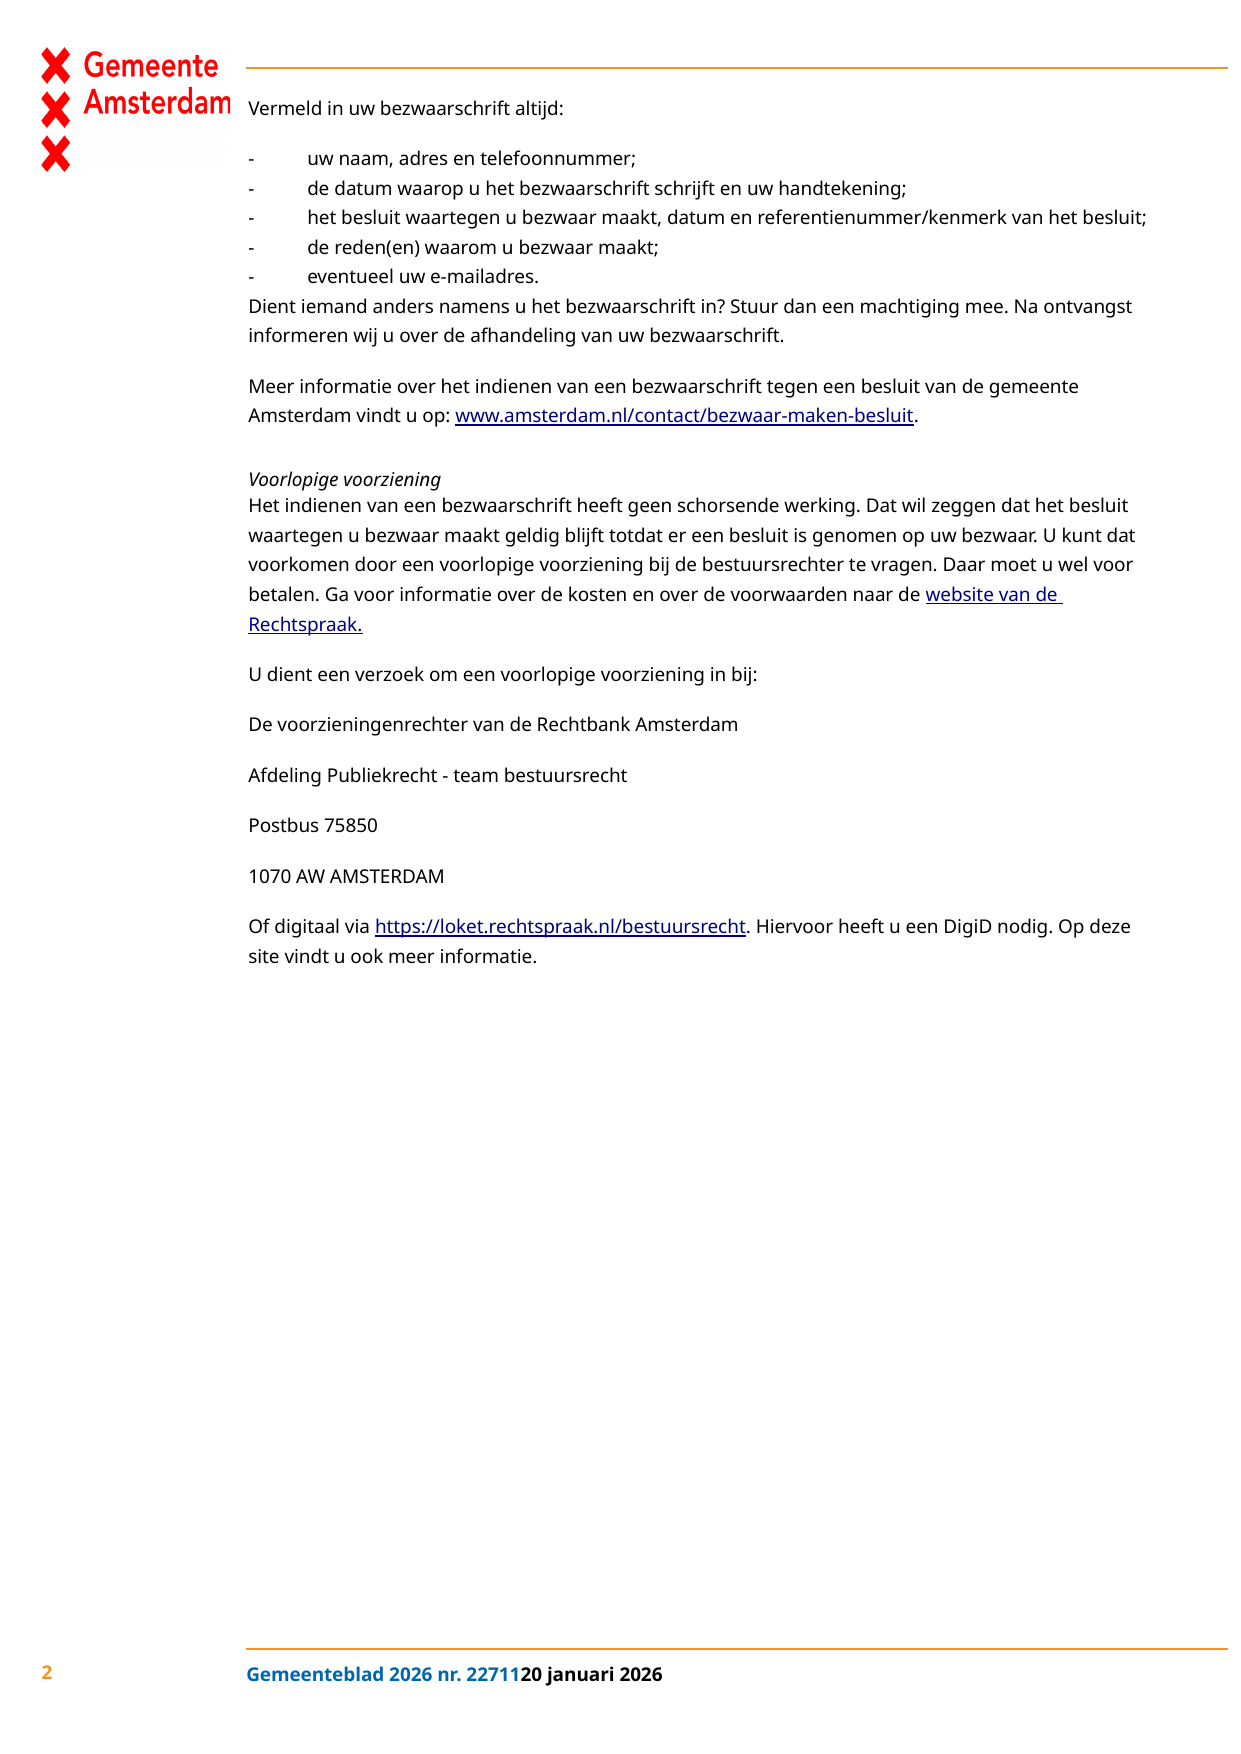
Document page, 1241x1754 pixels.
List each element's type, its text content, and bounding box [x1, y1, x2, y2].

text Of digitaal via https://loket.rechtspraak.nl/bestuursrecht. Hiervoor heeft u een DigiD nodig. Op deze site vindt u ook meer informatie. [248, 913, 1152, 968]
list uw naam, adres en telefoonnummer; [248, 145, 1152, 171]
text Postbus 75850 [248, 812, 1152, 838]
list de datum waarop u het bezwaarschrift schrijft en uw handtekening; [248, 175, 1152, 201]
text Vermeld in uw bezwaarschrift altijd: [248, 95, 1152, 121]
list het besluit waartegen u bezwaar maakt, datum en referentienummer/kenmerk van het besluit; [248, 204, 1152, 230]
text Dient iemand anders namens u het bezwaarschrift in? Stuur dan een machtiging mee. Na ontvangst informeren wij u over de afhandeling van uw bezwaarschrift. [248, 293, 1152, 348]
text Afdeling Publiekrecht - team bestuursrecht [248, 762, 1152, 788]
list eventueel uw e-mailadres. [248, 263, 1152, 289]
text 1070 AW AMSTERDAM [248, 863, 1152, 888]
list de reden(en) waarom u bezwaar maakt; [248, 234, 1152, 260]
text Voorlopige voorziening [248, 467, 1152, 492]
text Meer informatie over het indienen van een bezwaarschrift tegen een besluit van de gemeente Amsterdam vindt u op: www.amsterdam.nl/contact/bezwaar-maken-besluit. [248, 373, 1152, 428]
text De voorzieningenrechter van de Rechtbank Amsterdam [248, 712, 1152, 737]
text Het indienen van een bezwaarschrift heeft geen schorsende werking. Dat wil zeggen dat het besluit waartegen u bezwaar maakt geldig blijft totdat er een besluit is genomen op uw bezwaar. U kunt dat voorkomen door een voorlopige voorziening bij de bestuursrechter te vragen. Daar moet u wel voor betalen. Ga voor informatie over de kosten en over de voorwaarden naar de website van de Rechtspraak. [248, 492, 1152, 636]
text U dient een verzoek om een voorlopige voorziening in bij: [248, 661, 1152, 687]
picture [41, 47, 231, 172]
